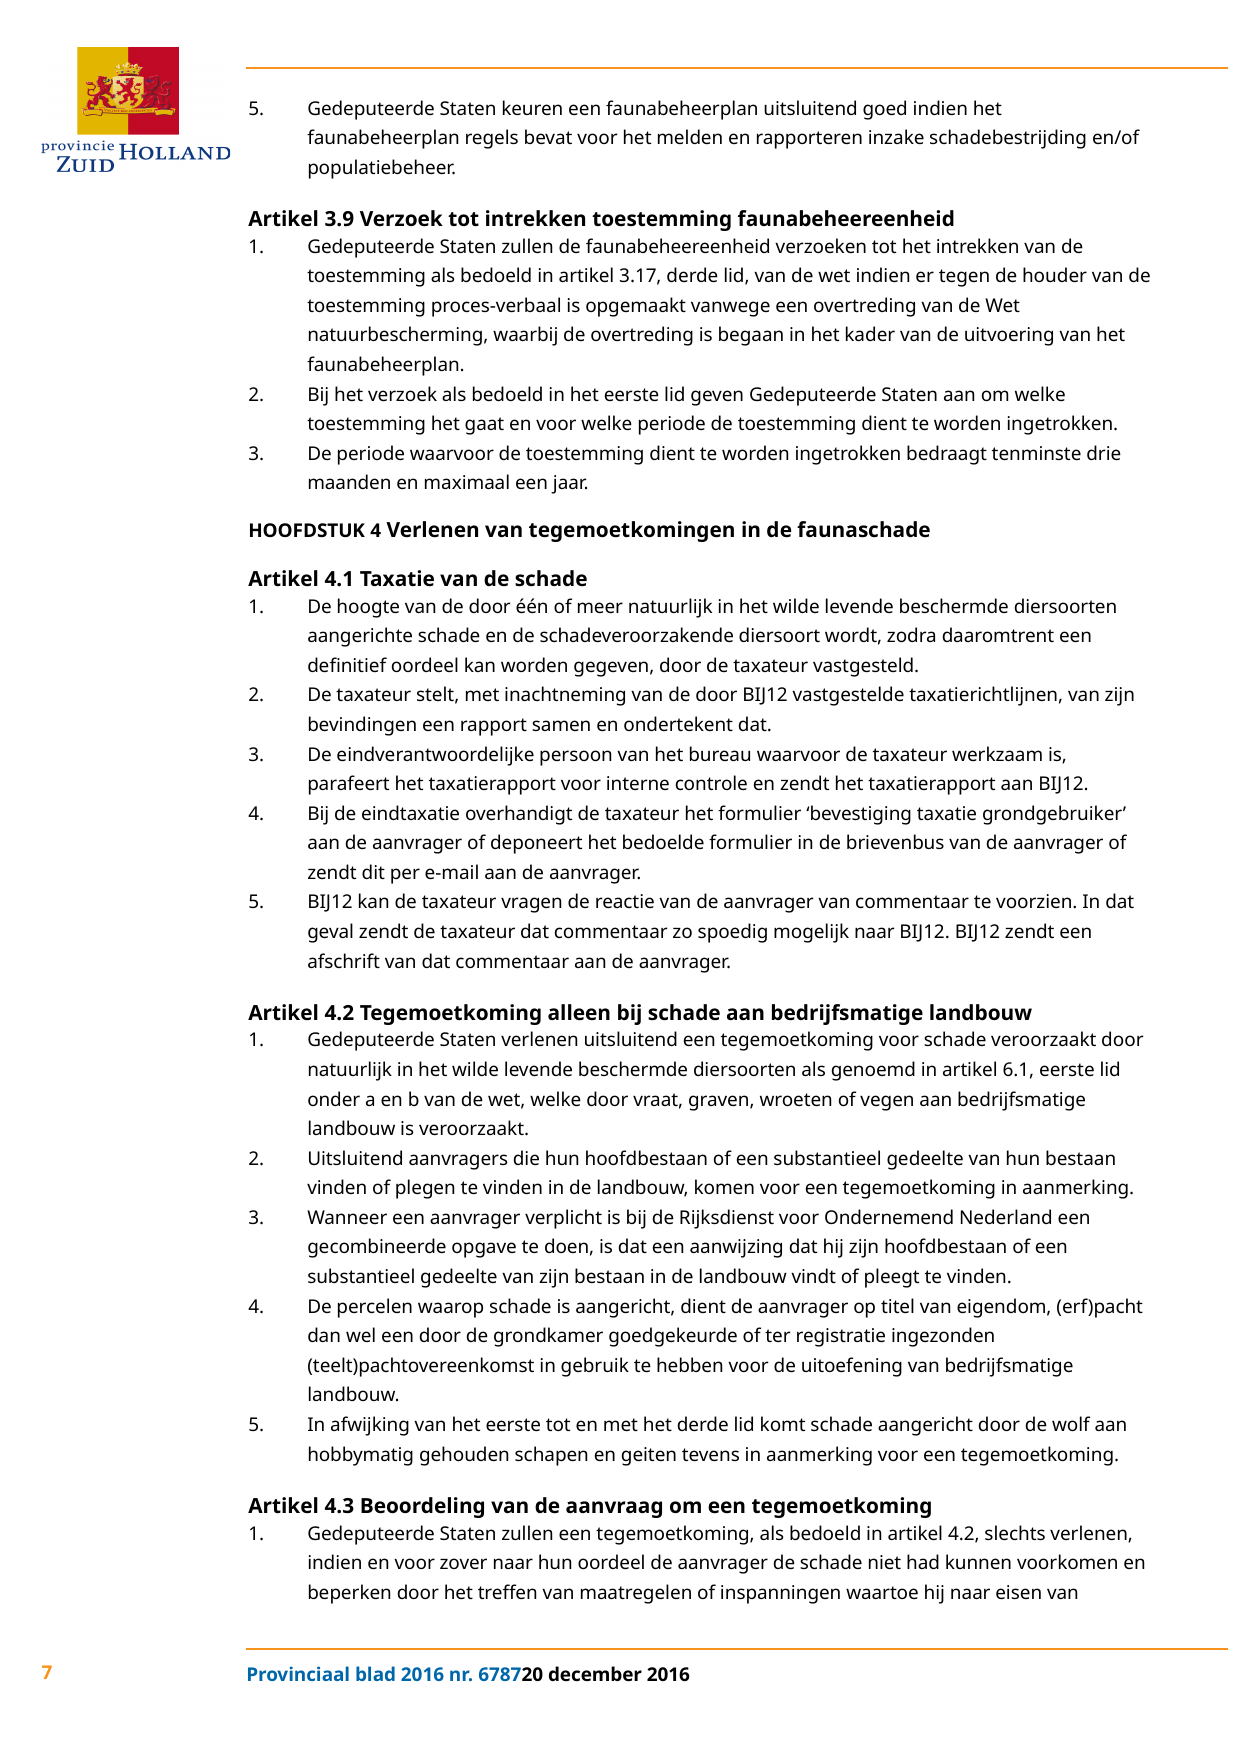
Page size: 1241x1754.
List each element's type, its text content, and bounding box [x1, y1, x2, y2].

list Uitsluitend aanvragers die hun hoofdbestaan of een substantieel gedeelte van hun bestaan vinden of plegen te vinden in de landbouw, komen voor een tegemoetkoming in aanmerking. [248, 1145, 1152, 1200]
text Artikel 3.9 Verzoek tot intrekken toestemming faunabeheereenheid [248, 204, 1152, 233]
list De eindverantwoordelijke persoon van het bureau waarvoor de taxateur werkzaam is, parafeert het taxatierapport voor interne controle en zendt het taxatierapport aan BIJ12. [248, 741, 1152, 796]
text Artikel 4.1 Taxatie van de schade [248, 564, 1152, 593]
list De percelen waarop schade is aangericht, dient de aanvrager op titel van eigendom, (erf)pacht dan wel een door de grondkamer goedgekeurde of ter registratie ingezonden (teelt)pachtovereenkomst in gebruik te hebben voor de uitoefening van bedrijfsmatige landbouw. [248, 1293, 1152, 1407]
list De taxateur stelt, met inachtneming van de door BIJ12 vastgestelde taxatierichtlijnen, van zijn bevindingen een rapport samen en ondertekent dat. [248, 682, 1152, 737]
text Artikel 4.3 Beoordeling van de aanvraag om een tegemoetkoming [248, 1491, 1152, 1520]
list Gedeputeerde Staten zullen een tegemoetkoming, als bedoeld in artikel 4.2, slechts verlenen, indien en voor zover naar hun oordeel de aanvrager de schade niet had kunnen voorkomen en beperken door het treffen van maatregelen of inspanningen waartoe hij naar eisen van [248, 1520, 1152, 1604]
picture [41, 47, 231, 172]
list BIJ12 kan de taxateur vragen de reactie van de aanvrager van commentaar te voorzien. In dat geval zendt de taxateur dat commentaar zo spoedig mogelijk naar BIJ12. BIJ12 zendt een afschrift van dat commentaar aan de aanvrager. [248, 889, 1152, 973]
list De periode waarvoor de toestemming dient te worden ingetrokken bedraagt tenminste drie maanden en maximaal een jaar. [248, 440, 1152, 495]
text HOOFDSTUK 4 Verlenen van tegemoetkomingen in de faunaschade [248, 515, 1152, 543]
list De hoogte van de door één of meer natuurlijk in het wilde levende beschermde diersoorten aangerichte schade en de schadeveroorzakende diersoort wordt, zodra daaromtrent een definitief oordeel kan worden gegeven, door de taxateur vastgesteld. [248, 593, 1152, 678]
text Artikel 4.2 Tegemoetkoming alleen bij schade aan bedrijfsmatige landbouw [248, 998, 1152, 1027]
list Wanneer een aanvrager verplicht is bij de Rijksdienst voor Ondernemend Nederland een gecombineerde opgave te doen, is dat een aanwijzing dat hij zijn hoofdbestaan of een substantieel gedeelte van zijn bestaan in de landbouw vindt of pleegt te vinden. [248, 1204, 1152, 1289]
list Bij het verzoek als bedoeld in het eerste lid geven Gedeputeerde Staten aan om welke toestemming het gaat en voor welke periode de toestemming dient te worden ingetrokken. [248, 381, 1152, 436]
list Gedeputeerde Staten zullen de faunabeheereenheid verzoeken tot het intrekken van de toestemming als bedoeld in artikel 3.17, derde lid, van de wet indien er tegen de houder van de toestemming proces-verbaal is opgemaakt vanwege een overtreding van de Wet natuurbescherming, waarbij de overtreding is begaan in het kader van de uitvoering van het faunabeheerplan. [248, 233, 1152, 377]
list Gedeputeerde Staten keuren een faunabeheerplan uitsluitend goed indien het faunabeheerplan regels bevat voor het melden en rapporteren inzake schadebestrijding en/of populatiebeheer. [248, 95, 1152, 180]
list In afwijking van het eerste tot en met het derde lid komt schade aangericht door de wolf aan hobbymatig gehouden schapen en geiten tevens in aanmerking voor een tegemoetkoming. [248, 1411, 1152, 1467]
list Gedeputeerde Staten verlenen uitsluitend een tegemoetkoming voor schade veroorzaakt door natuurlijk in het wilde levende beschermde diersoorten als genoemd in artikel 6.1, eerste lid onder a en b van de wet, welke door vraat, graven, wroeten of vegen aan bedrijfsmatige landbouw is veroorzaakt. [248, 1027, 1152, 1141]
list Bij de eindtaxatie overhandigt de taxateur het formulier ‘bevestiging taxatie grondgebruiker’ aan de aanvrager of deponeert het bedoelde formulier in de brievenbus van de aanvrager of zendt dit per e-mail aan de aanvrager. [248, 800, 1152, 885]
